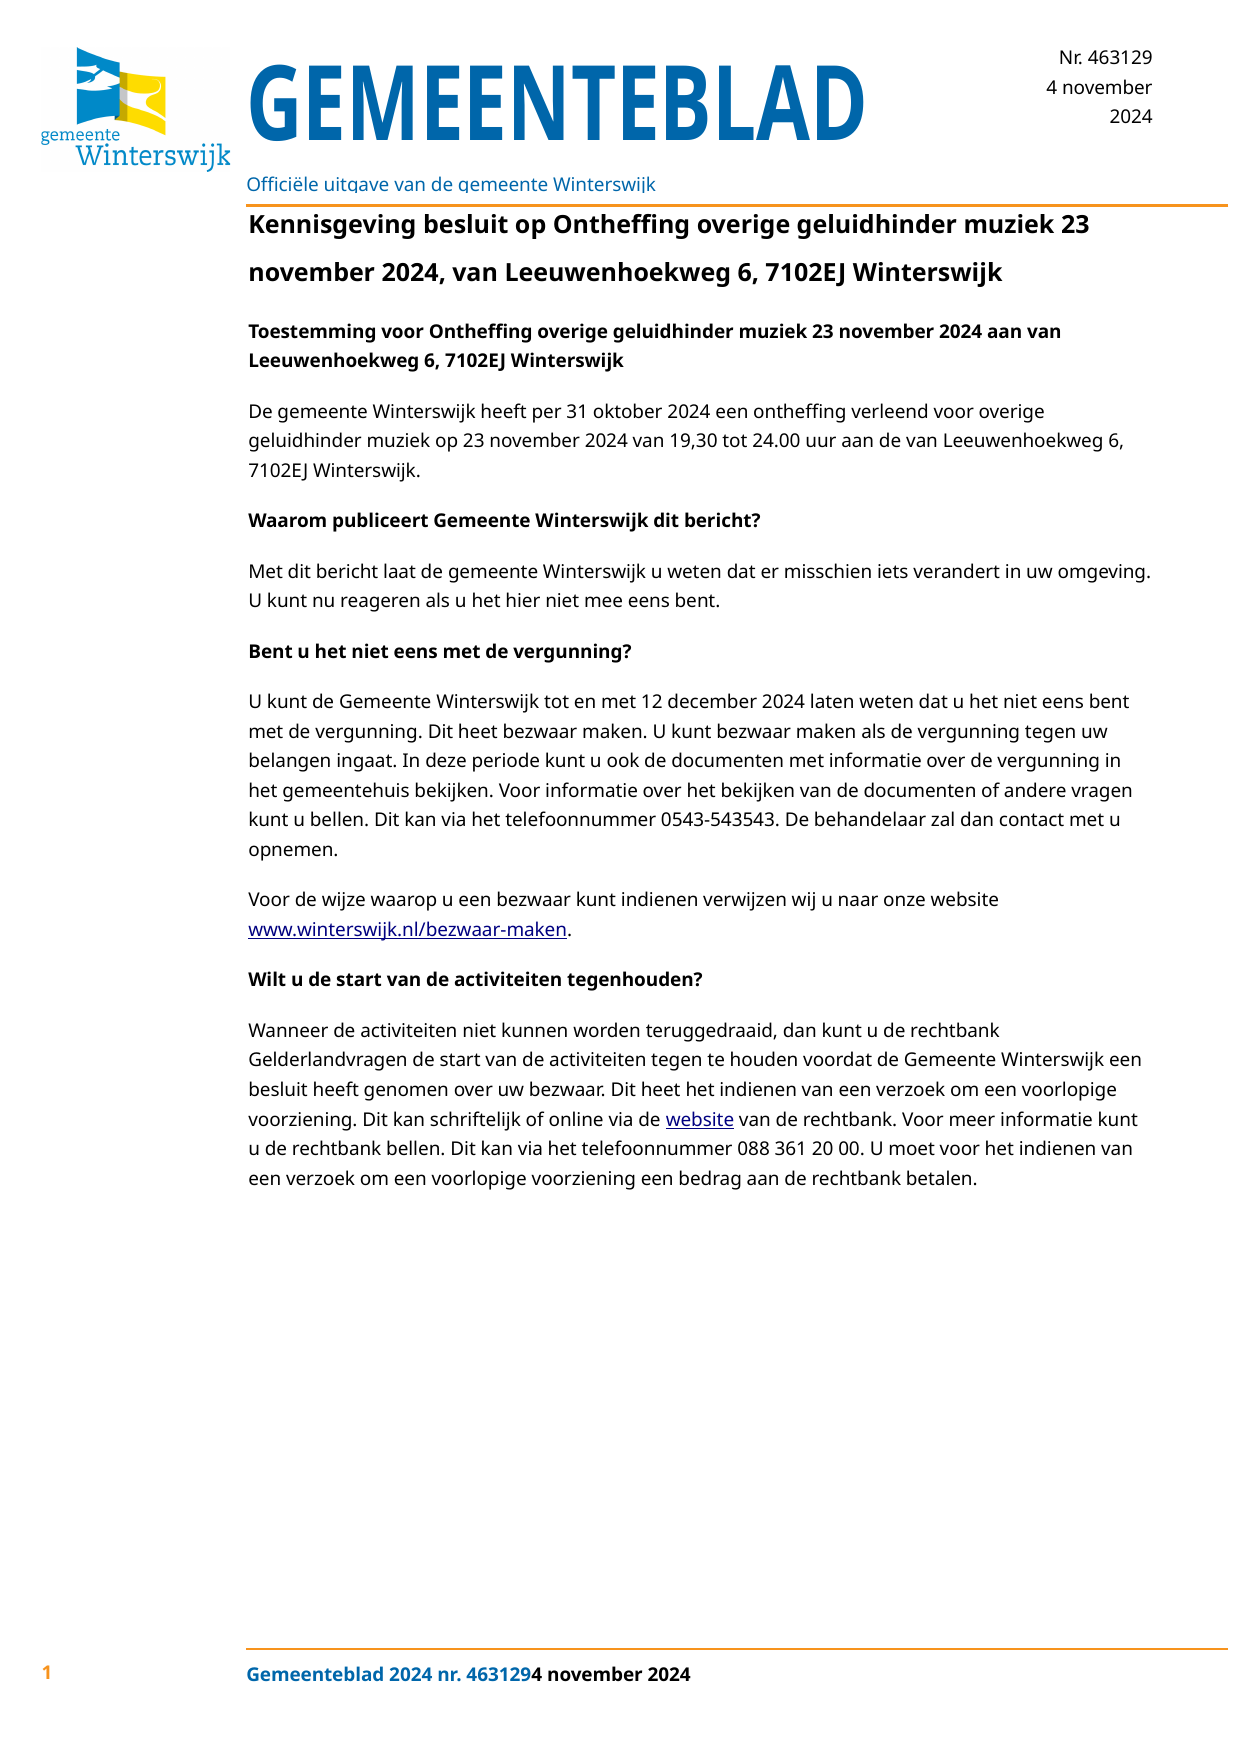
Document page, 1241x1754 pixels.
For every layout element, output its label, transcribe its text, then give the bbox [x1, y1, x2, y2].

text Voor de wijze waarop u een bezwaar kunt indienen verwijzen wij u naar onze website www.winterswijk.nl/bezwaar-maken. [248, 887, 1152, 942]
text Wilt u de start van de activiteiten tegenhouden? [248, 967, 1152, 992]
text Waarom publiceert Gemeente Winterswijk dit bericht? [248, 507, 1152, 533]
picture [225, 153, 231, 162]
text Bent u het niet eens met de vergunning? [248, 638, 1152, 664]
picture [41, 47, 231, 172]
text Met dit bericht laat de gemeente Winterswijk u weten dat er misschien iets verandert in uw omgeving. U kunt nu reageren als u het hier niet mee eens bent. [248, 558, 1152, 613]
text Toestemming voor Ontheffing overige geluidhinder muziek 23 november 2024 aan van Leeuwenhoekweg 6, 7102EJ Winterswijk [248, 318, 1152, 373]
text Wanneer de activiteiten niet kunnen worden teruggedraaid, dan kunt u de rechtbank Gelderlandvragen de start van de activiteiten tegen te houden voordat de Gemeente Winterswijk een besluit heeft genomen over uw bezwaar. Dit heet het indienen van een verzoek om een voorlopige voorziening. Dit kan schriftelijk of online via de website van de rechtbank. Voor meer informatie kunt u de rechtbank bellen. Dit kan via het telefoonnummer 088 361 20 00. U moet voor het indienen van een verzoek om een voorlopige voorziening een bedrag aan de rechtbank betalen. [248, 1017, 1152, 1191]
text U kunt de Gemeente Winterswijk tot en met 12 december 2024 laten weten dat u het niet eens bent met de vergunning. Dit heet bezwaar maken. U kunt bezwaar maken als de vergunning tegen uw belangen ingaat. In deze periode kunt u ook de documenten met informatie over de vergunning in het gemeentehuis bekijken. Voor informatie over het bekijken van de documenten of andere vragen kunt u bellen. Dit kan via het telefoonnummer 0543-543543. De behandelaar zal dan contact met u opnemen. [248, 688, 1152, 862]
text Kennisgeving besluit op Ontheffing overige geluidhinder muziek 23 november 2024, van Leeuwenhoekweg 6, 7102EJ Winterswijk [248, 207, 1152, 288]
text De gemeente Winterswijk heeft per 31 oktober 2024 een ontheffing verleend voor overige geluidhinder muziek op 23 november 2024 van 19,30 tot 24.00 uur aan de van Leeuwenhoekweg 6, 7102EJ Winterswijk. [248, 398, 1152, 483]
